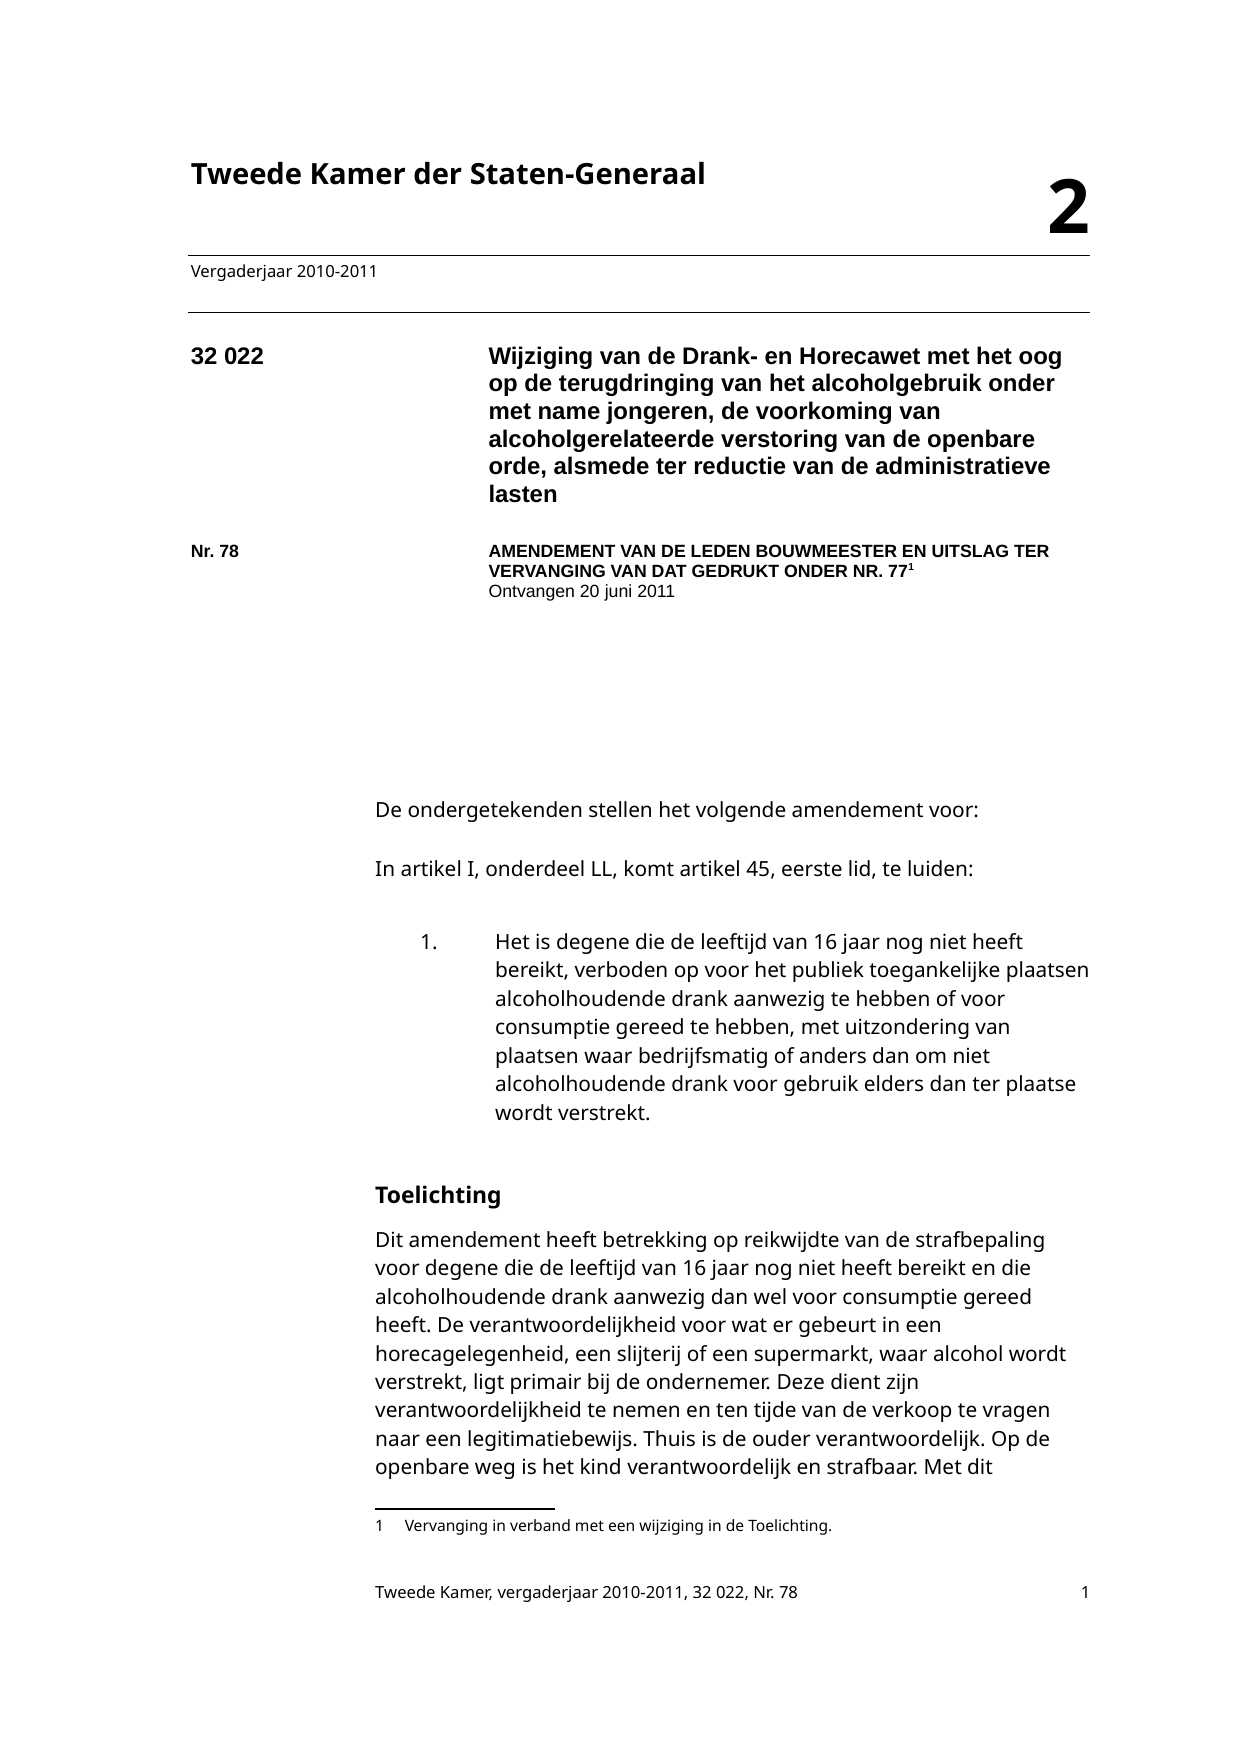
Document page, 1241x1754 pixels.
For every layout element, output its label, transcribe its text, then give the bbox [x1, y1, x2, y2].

table_cell 32 022 [188, 339, 485, 537]
text Dit amendement heeft betrekking op reikwijdte van de strafbepaling voor degene die de leeftijd van 16 jaar nog niet heeft bereikt en die alcoholhoudende drank aanwezig dan wel voor consumptie gereed heeft. De verantwoordelijkheid voor wat er gebeurt in een horecagelegenheid, een slijterij of een supermarkt, waar alcohol wordt verstrekt, ligt primair bij de ondernemer. Deze dient zijn verantwoordelijkheid te nemen en ten tijde van de verkoop te vragen naar een legitimatiebewijs. Thuis is de ouder verantwoordelijk. Op de openbare weg is het kind verantwoordelijk en strafbaar. Met dit [375, 1225, 1090, 1481]
table_cell [485, 256, 1090, 312]
subtitle Toelichting [375, 1179, 1090, 1210]
table_cell Wijziging van de Drank- en Horecawet met het oog op de terugdringing van het alcoholgebruik onder met name jongeren, de voorkoming van alcoholgerelateerde verstoring van de openbare orde, alsmede ter reductie van de administratieve lasten [485, 339, 1090, 537]
table_cell [485, 313, 1090, 339]
text De ondergetekenden stellen het volgende amendement voor: [375, 795, 1090, 824]
table_header 2 [910, 150, 1090, 255]
text In artikel I, onderdeel LL, komt artikel 45, eerste lid, te luiden: [375, 854, 1090, 882]
table_cell Vergaderjaar 2010-2011 [188, 256, 485, 312]
table_cell Nr. 78 [188, 538, 485, 677]
list Het is degene die de leeftijd van 16 jaar nog niet heeft bereikt, verboden op voor het publiek toegankelijke plaatsen alcoholhoudende drank aanwezig te hebben of voor consumptie gereed te hebben, met uitzondering van plaatsen waar bedrijfsmatig of anders dan om niet alcoholhoudende drank voor gebruik elders dan ter plaatse wordt verstrekt. [420, 927, 1090, 1126]
table_cell [188, 313, 485, 339]
table_header Tweede Kamer der Staten-Generaal [188, 150, 909, 255]
table_cell AMENDEMENT VAN DE LEDEN BOUWMEESTER EN UITSLAG TER VERVANGING VAN DAT GEDRUKT ONDER NR. 77 Ontvangen 20 juni 2011 [485, 538, 1090, 677]
